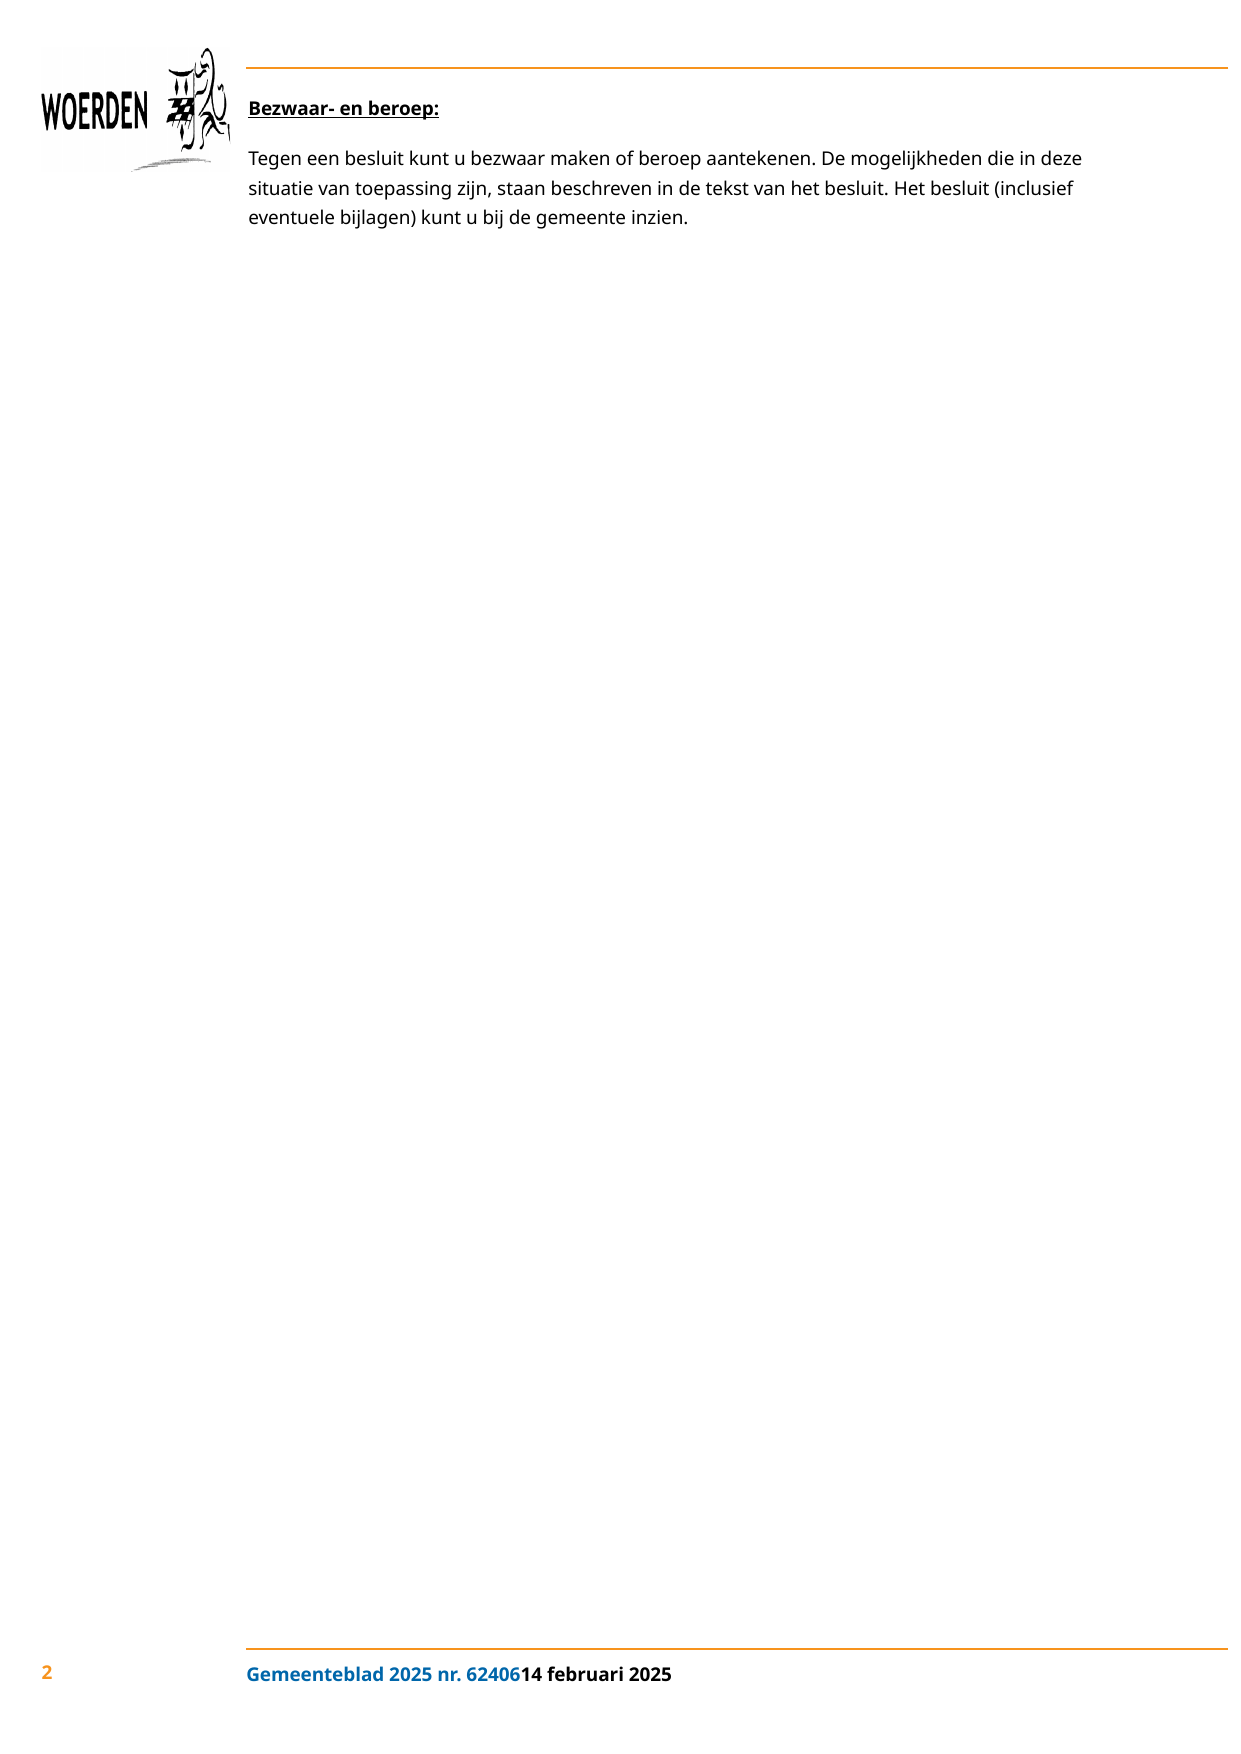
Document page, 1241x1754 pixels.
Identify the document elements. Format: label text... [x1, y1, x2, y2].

picture [41, 47, 231, 172]
text Tegen een besluit kunt u bezwaar maken of beroep aantekenen. De mogelijkheden die in deze situatie van toepassing zijn, staan beschreven in de tekst van het besluit. Het besluit (inclusief eventuele bijlagen) kunt u bij de gemeente inzien. [248, 145, 1152, 230]
text Bezwaar- en beroep: [248, 95, 1152, 121]
